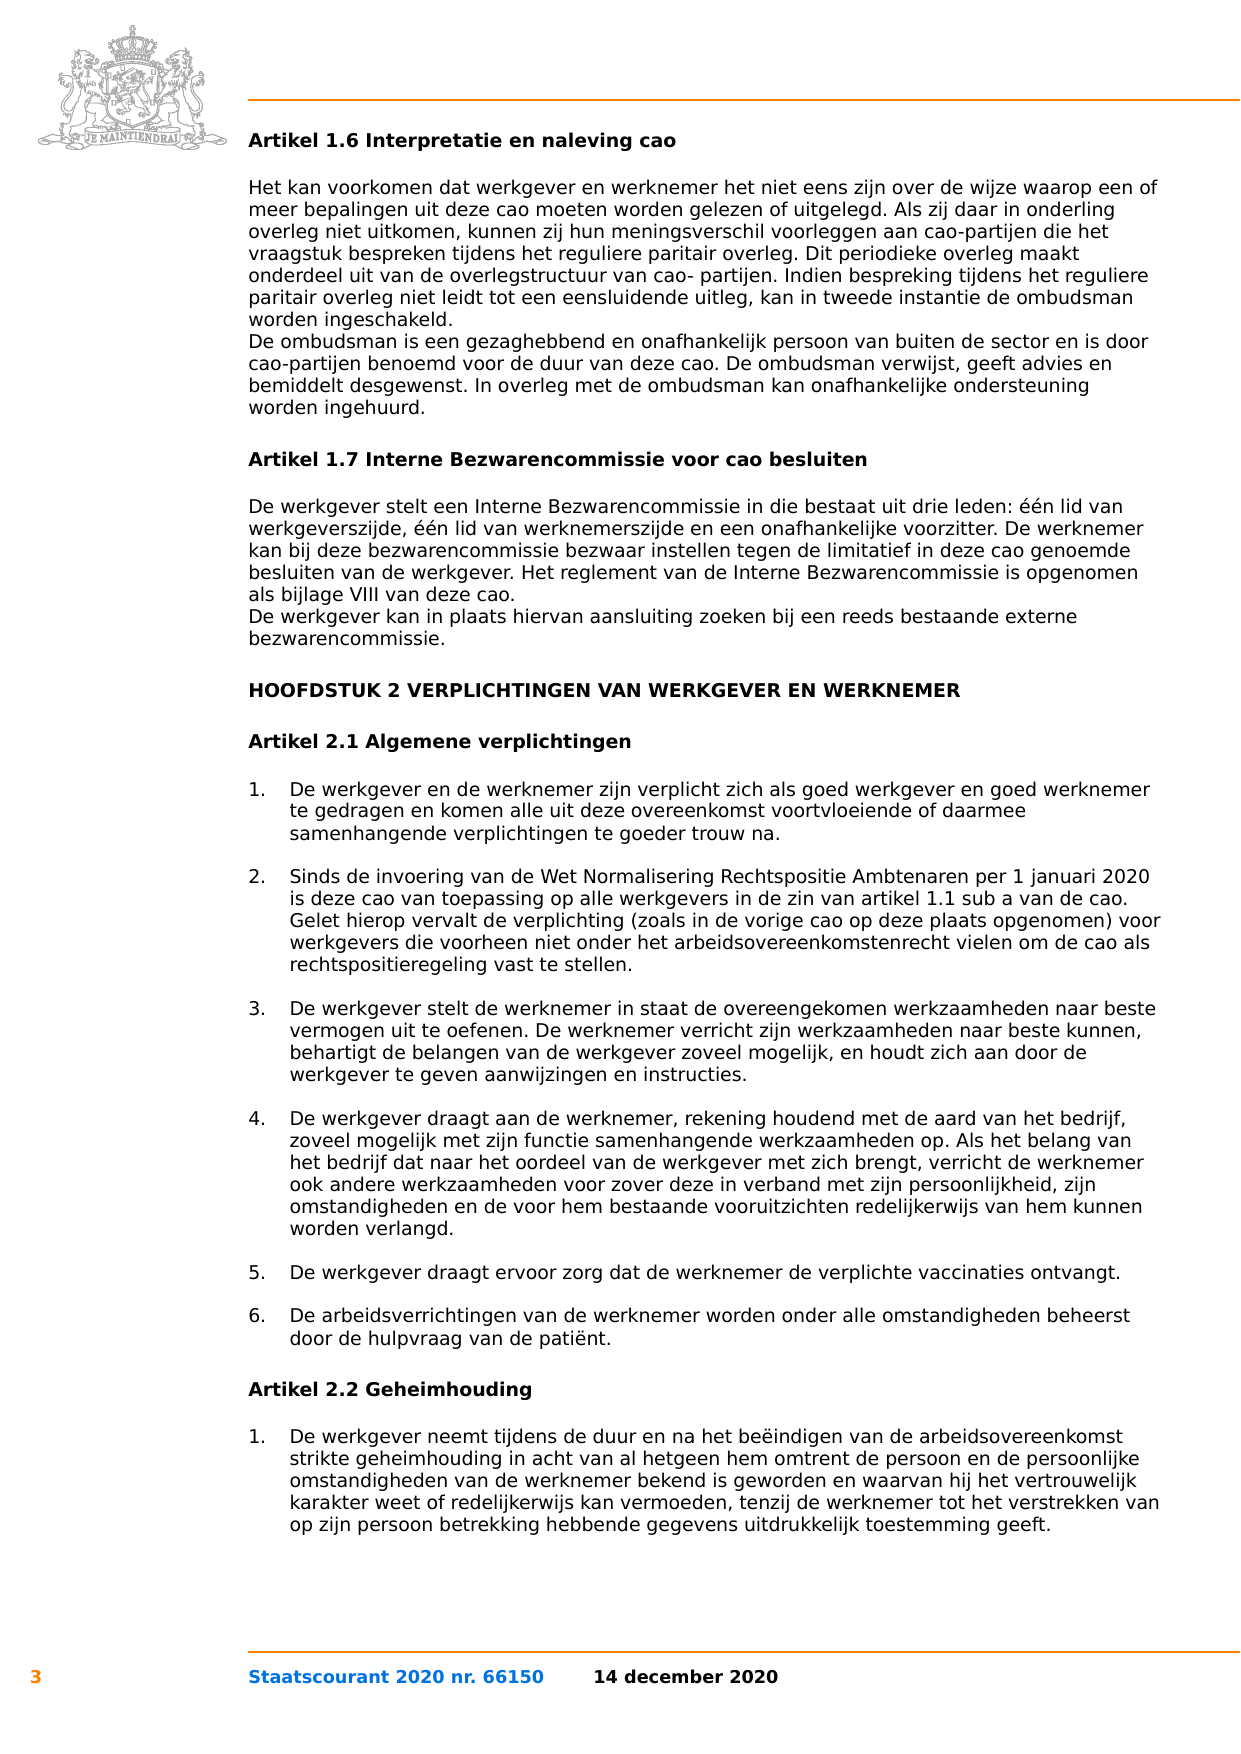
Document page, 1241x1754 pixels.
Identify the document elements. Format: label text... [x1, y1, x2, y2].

subtitle Artikel 2.1 Algemene verplichtingen [248, 731, 1163, 753]
text De ombudsman is een gezaghebbend en onafhankelijk persoon van buiten de sector en is door cao-partijen benoemd voor de duur van deze cao. De ombudsman verwijst, geeft advies en bemiddelt desgewenst. In overleg met de ombudsman kan onafhankelijke ondersteuning worden ingehuurd. [248, 331, 1163, 419]
text Het kan voorkomen dat werkgever en werknemer het niet eens zijn over de wijze waarop een of meer bepalingen uit deze cao moeten worden gelezen of uitgelegd. Als zij daar in onderling overleg niet uitkomen, kunnen zij hun meningsverschil voorleggen aan cao-partijen die het vraagstuk bespreken tijdens het reguliere paritair overleg. Dit periodieke overleg maakt onderdeel uit van de overlegstructuur van cao- partijen. Indien bespreking tijdens het reguliere paritair overleg niet leidt tot een eensluidende uitleg, kan in tweede instantie de ombudsman worden ingeschakeld. [248, 177, 1163, 331]
text 5. De werkgever draagt ervoor zorg dat de werknemer de verplichte vaccinaties ontvangt. [248, 1262, 1163, 1283]
subtitle Artikel 2.2 Geheimhouding [248, 1379, 1163, 1401]
subtitle Artikel 1.6 Interpretatie en naleving cao [248, 130, 1163, 152]
text 1. De werkgever en de werknemer zijn verplicht zich als goed werkgever en goed werknemer te gedragen en komen alle uit deze overeenkomst voortvloeiende of daarmee samenhangende verplichtingen te goeder trouw na. [248, 778, 1163, 844]
text 4. De werkgever draagt aan de werknemer, rekening houdend met de aard van het bedrijf, zoveel mogelijk met zijn functie samenhangende werkzaamheden op. Als het belang van het bedrijf dat naar het oordeel van de werkgever met zich brengt, verricht de werknemer ook andere werkzaamheden voor zover deze in verband met zijn persoonlijkheid, zijn omstandigheden en de voor hem bestaande vooruitzichten redelijkerwijs van hem kunnen worden verlangd. [248, 1108, 1163, 1240]
text De werkgever kan in plaats hiervan aansluiting zoeken bij een reeds bestaande externe bezwarencommissie. [248, 606, 1163, 649]
subtitle Artikel 1.7 Interne Bezwarencommissie voor cao besluiten [248, 449, 1163, 471]
text 6. De arbeidsverrichtingen van de werknemer worden onder alle omstandigheden beheerst door de hulpvraag van de patiënt. [248, 1305, 1163, 1349]
text De werkgever stelt een Interne Bezwarencommissie in die bestaat uit drie leden: één lid van werkgeverszijde, één lid van werknemerszijde en een onafhankelijke voorzitter. De werknemer kan bij deze bezwarencommissie bezwaar instellen tegen de limitatief in deze cao genoemde besluiten van de werkgever. Het reglement van de Interne Bezwarencommissie is opgenomen als bijlage VIII van deze cao. [248, 496, 1163, 606]
picture [38, 25, 227, 150]
text 3. De werkgever stelt de werknemer in staat de overeengekomen werkzaamheden naar beste vermogen uit te oefenen. De werknemer verricht zijn werkzaamheden naar beste kunnen, behartigt de belangen van de werkgever zoveel mogelijk, en houdt zich aan door de werkgever te geven aanwijzingen en instructies. [248, 998, 1163, 1086]
text 1. De werkgever neemt tijdens de duur en na het beëindigen van de arbeidsovereenkomst strikte geheimhouding in acht van al hetgeen hem omtrent de persoon en de persoonlijke omstandigheden van de werknemer bekend is geworden en waarvan hij het vertrouwelijk karakter weet of redelijkerwijs kan vermoeden, tenzij de werknemer tot het verstrekken van op zijn persoon betrekking hebbende gegevens uitdrukkelijk toestemming geeft. [248, 1426, 1163, 1536]
text 2. Sinds de invoering van de Wet Normalisering Rechtspositie Ambtenaren per 1 januari 2020 is deze cao van toepassing op alle werkgevers in de zin van artikel 1.1 sub a van de cao. Gelet hierop vervalt de verplichting (zoals in de vorige cao op deze plaats opgenomen) voor werkgevers die voorheen niet onder het arbeidsovereenkomstenrecht vielen om de cao als rechtspositieregeling vast te stellen. [248, 866, 1163, 976]
subtitle HOOFDSTUK 2 VERPLICHTINGEN VAN WERKGEVER EN WERKNEMER [248, 679, 1163, 701]
